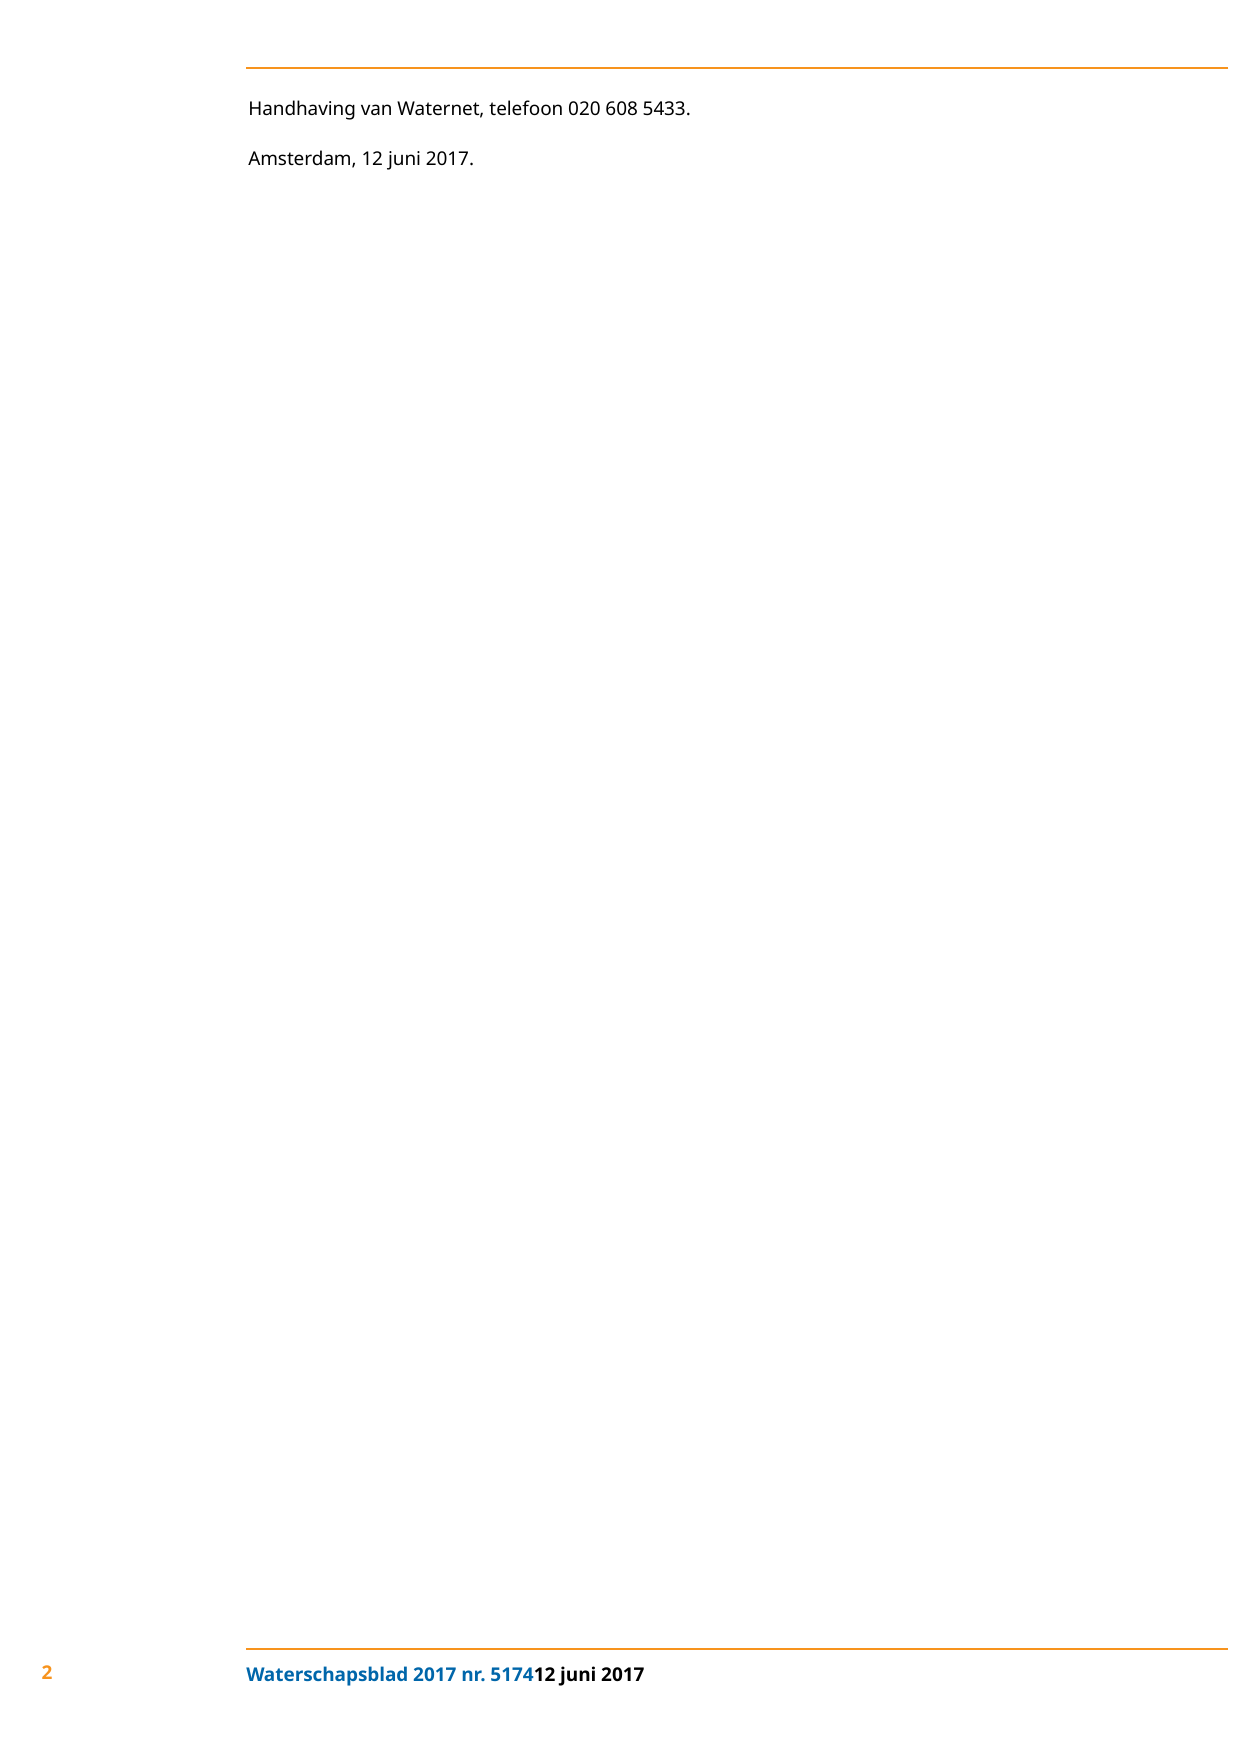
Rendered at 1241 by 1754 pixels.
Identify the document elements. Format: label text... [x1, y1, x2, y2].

text Handhaving van Waternet, telefoon 020 608 5433. [248, 95, 1152, 121]
text Amsterdam, 12 juni 2017. [248, 145, 1152, 171]
picture [41, 47, 231, 172]
